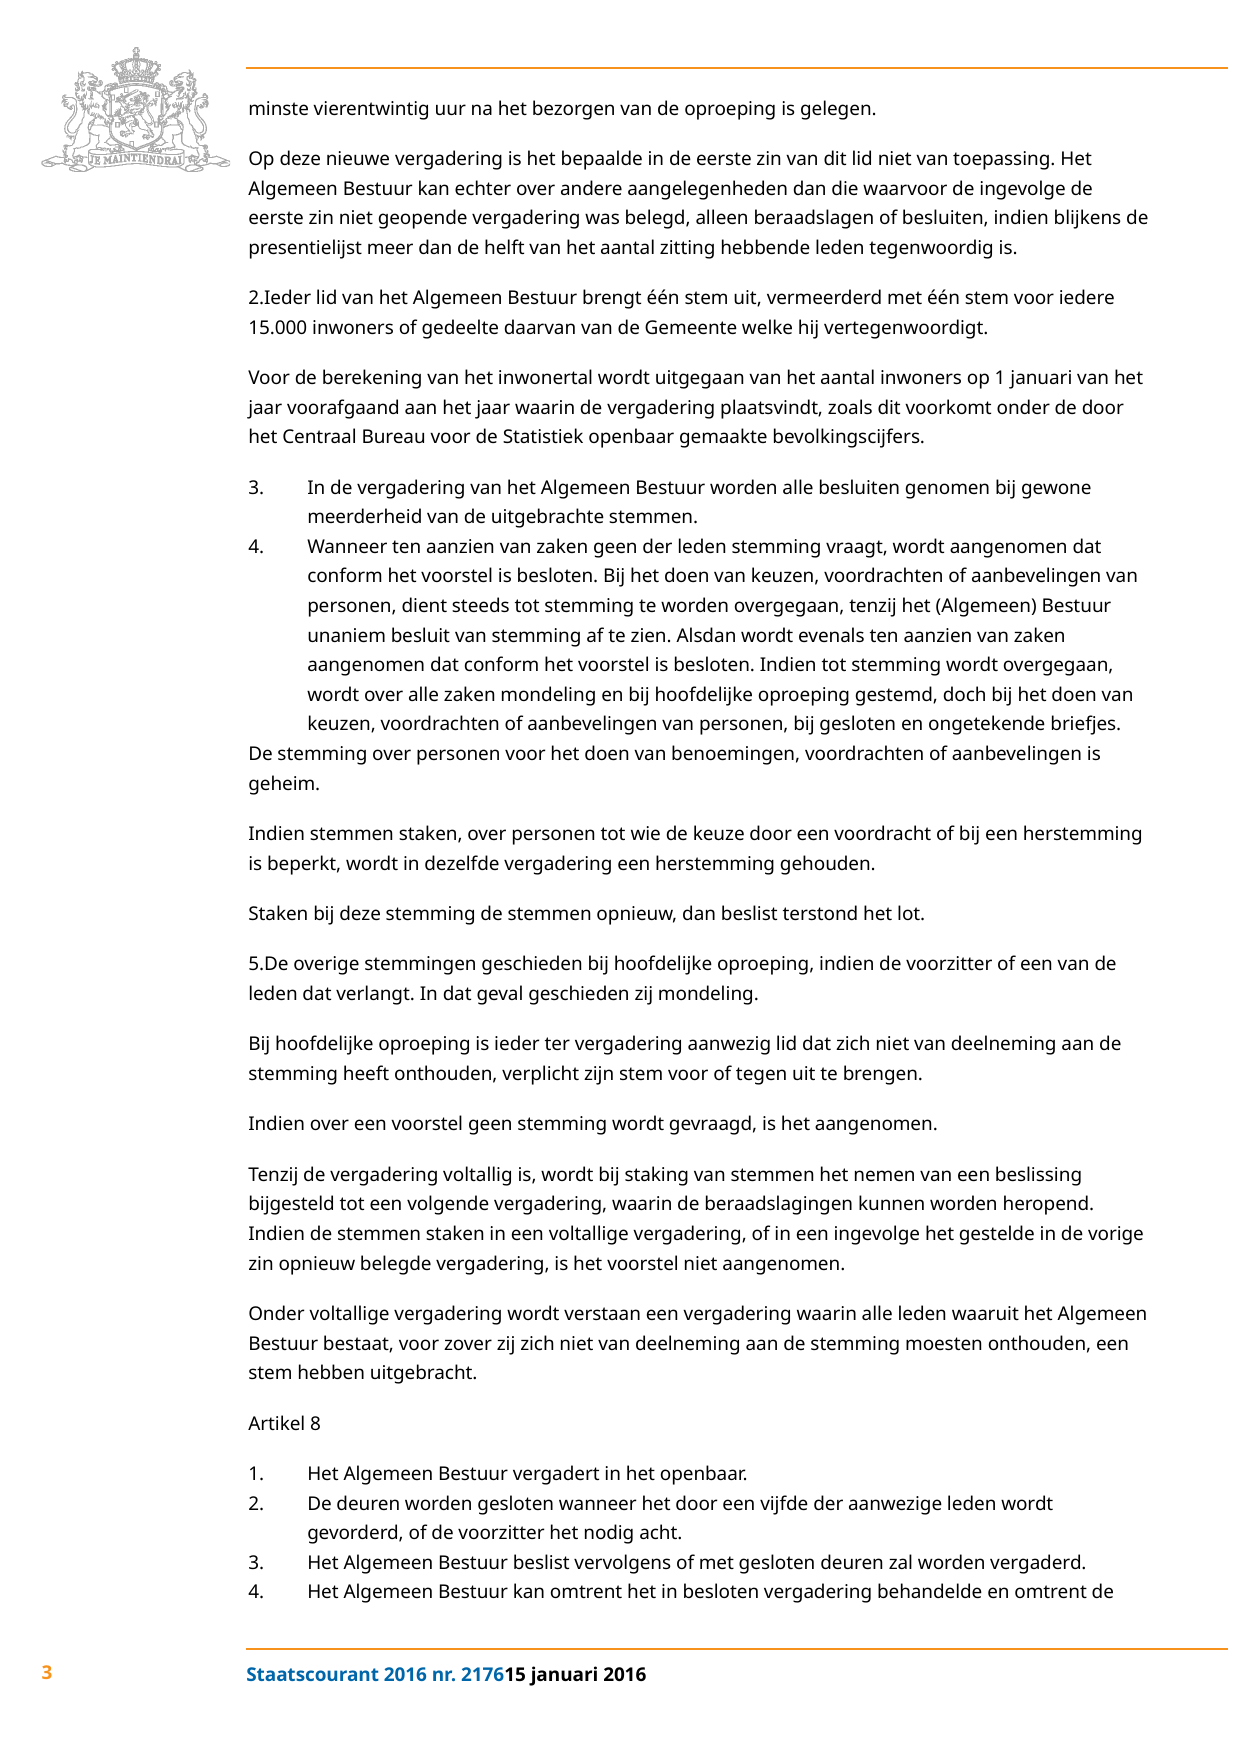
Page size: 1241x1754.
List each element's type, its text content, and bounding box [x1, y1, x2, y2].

text Staken bij deze stemming de stemmen opnieuw, dan beslist terstond het lot. [248, 900, 1152, 926]
list Het Algemeen Bestuur beslist vervolgens of met gesloten deuren zal worden vergaderd. [248, 1549, 1152, 1575]
text Indien stemmen staken, over personen tot wie de keuze door een voordracht of bij een herstemming is beperkt, wordt in dezelfde vergadering een herstemming gehouden. [248, 820, 1152, 876]
text De stemming over personen voor het doen van benoemingen, voordrachten of aanbevelingen is geheim. [248, 740, 1152, 796]
text 2.Ieder lid van het Algemeen Bestuur brengt één stem uit, vermeerderd met één stem voor iedere 15.000 inwoners of gedeelte daarvan van de Gemeente welke hij vertegenwoordigt. [248, 284, 1152, 340]
text Bij hoofdelijke oproeping is ieder ter vergadering aanwezig lid dat zich niet van deelneming aan de stemming heeft onthouden, verplicht zijn stem voor of tegen uit te brengen. [248, 1031, 1152, 1086]
list Het Algemeen Bestuur vergadert in het openbaar. [248, 1460, 1152, 1486]
text 5.De overige stemmingen geschieden bij hoofdelijke oproeping, indien de voorzitter of een van de leden dat verlangt. In dat geval geschieden zij mondeling. [248, 951, 1152, 1006]
list In de vergadering van het Algemeen Bestuur worden alle besluiten genomen bij gewone meerderheid van de uitgebrachte stemmen. [248, 474, 1152, 529]
picture [41, 47, 231, 172]
text Indien over een voorstel geen stemming wordt gevraagd, is het aangenomen. [248, 1111, 1152, 1136]
list De deuren worden gesloten wanneer het door een vijfde der aanwezige leden wordt gevorderd, of de voorzitter het nodig acht. [248, 1490, 1152, 1545]
list Het Algemeen Bestuur kan omtrent het in besloten vergadering behandelde en omtrent de [248, 1578, 1152, 1604]
text minste vierentwintig uur na het bezorgen van de oproeping is gelegen. [248, 95, 1152, 121]
text Tenzij de vergadering voltallig is, wordt bij staking van stemmen het nemen van een beslissing bijgesteld tot een volgende vergadering, waarin de beraadslagingen kunnen worden heropend. Indien de stemmen staken in een voltallige vergadering, of in een ingevolge het gestelde in de vorige zin opnieuw belegde vergadering, is het voorstel niet aangenomen. [248, 1161, 1152, 1276]
text Onder voltallige vergadering wordt verstaan een vergadering waarin alle leden waaruit het Algemeen Bestuur bestaat, voor zover zij zich niet van deelneming aan de stemming moesten onthouden, een stem hebben uitgebracht. [248, 1300, 1152, 1385]
text Voor de berekening van het inwonertal wordt uitgegaan van het aantal inwoners op 1 januari van het jaar voorafgaand aan het jaar waarin de vergadering plaatsvindt, zoals dit voorkomt onder de door het Centraal Bureau voor de Statistiek openbaar gemaakte bevolkingscijfers. [248, 364, 1152, 449]
text Artikel 8 [248, 1410, 1152, 1436]
text Op deze nieuwe vergadering is het bepaalde in de eerste zin van dit lid niet van toepassing. Het Algemeen Bestuur kan echter over andere aangelegenheden dan die waarvoor de ingevolge de eerste zin niet geopende vergadering was belegd, alleen beraadslagen of besluiten, indien blijkens de presentielijst meer dan de helft van het aantal zitting hebbende leden tegenwoordig is. [248, 145, 1152, 260]
list Wanneer ten aanzien van zaken geen der leden stemming vraagt, wordt aangenomen dat conform het voorstel is besloten. Bij het doen van keuzen, voordrachten of aanbevelingen van personen, dient steeds tot stemming te worden overgegaan, tenzij het (Algemeen) Bestuur unaniem besluit van stemming af te zien. Alsdan wordt evenals ten aanzien van zaken aangenomen dat conform het voorstel is besloten. Indien tot stemming wordt overgegaan, wordt over alle zaken mondeling en bij hoofdelijke oproeping gestemd, doch bij het doen van keuzen, voordrachten of aanbevelingen van personen, bij gesloten en ongetekende briefjes. [248, 533, 1152, 736]
